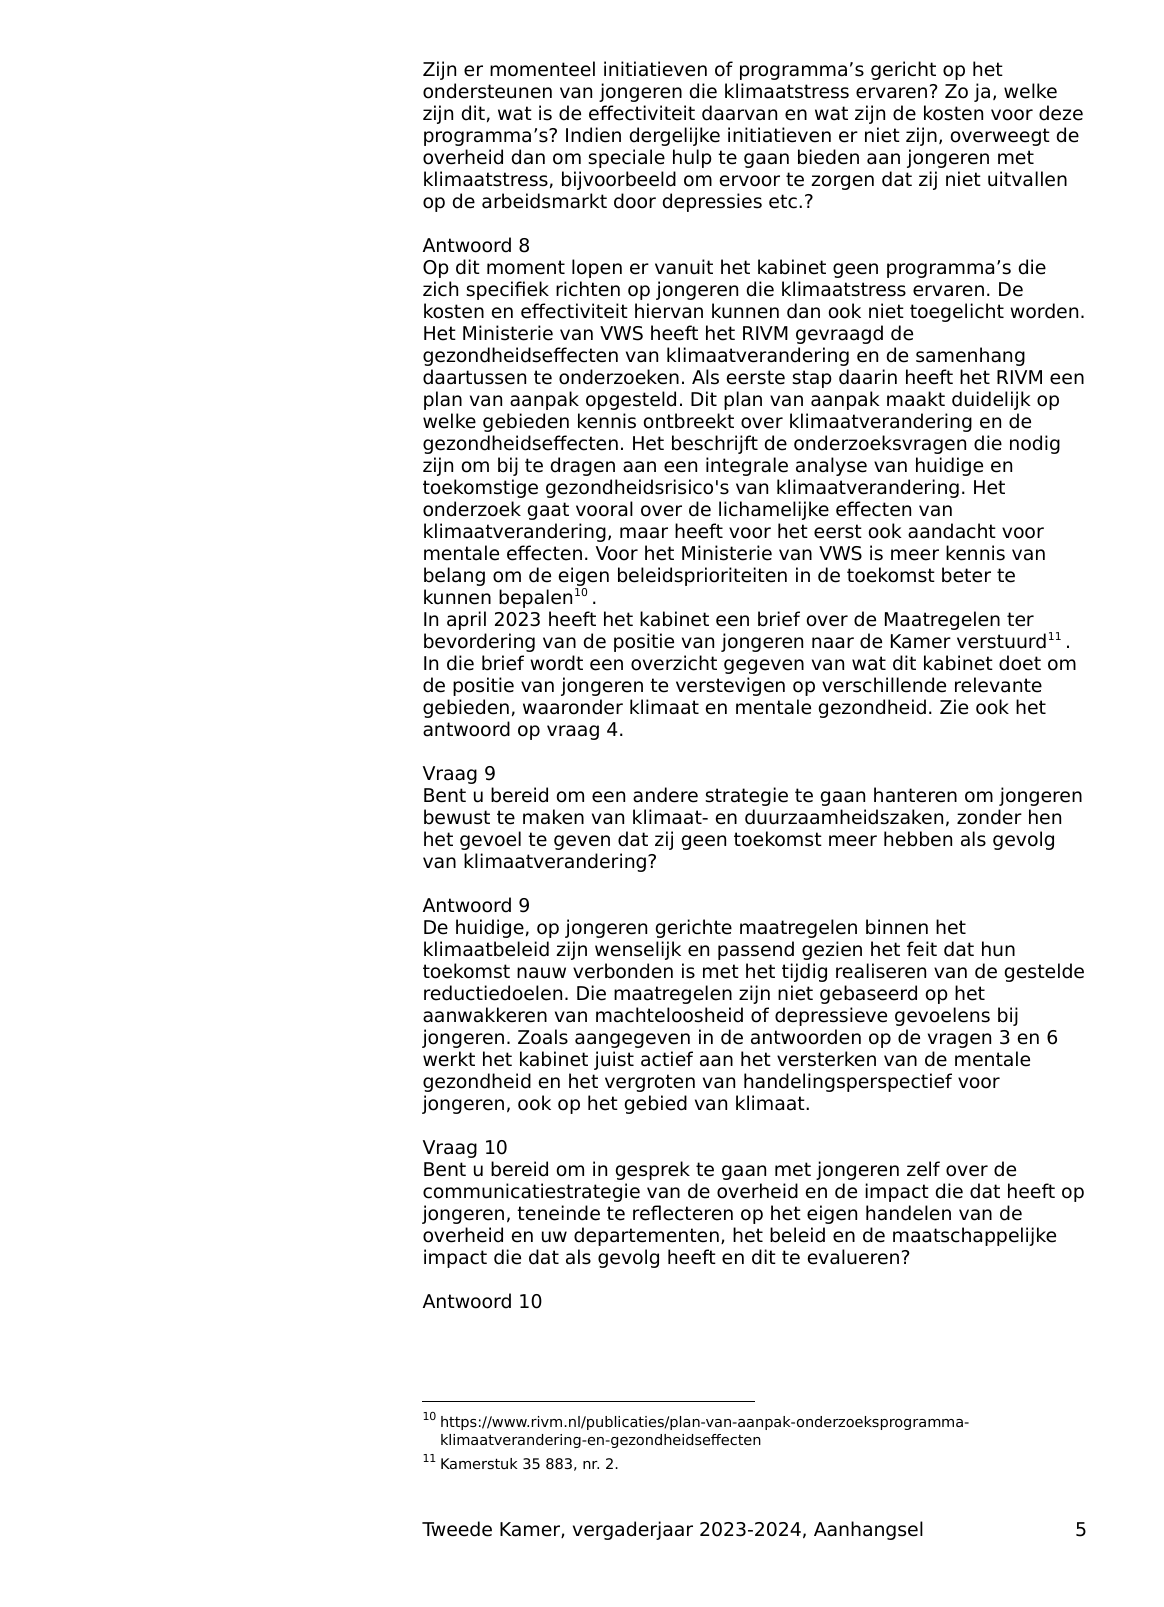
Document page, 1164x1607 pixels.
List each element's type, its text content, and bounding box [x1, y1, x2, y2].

text Bent u bereid om in gesprek te gaan met jongeren zelf over de communicatiestrategie van de overheid en de impact die dat heeft op jongeren, teneinde te reflecteren op het eigen handelen van de overheid en uw departementen, het beleid en de maatschappelijke impact die dat als gevolg heeft en dit te evalueren? [422, 1159, 1087, 1269]
text In april 2023 heeft het kabinet een brief over de Maatregelen ter bevordering van de positie van jongeren naar de Kamer verstuurd. In die brief wordt een overzicht gegeven van wat dit kabinet doet om de positie van jongeren te verstevigen op verschillende relevante gebieden, waaronder klimaat en mentale gezondheid. Zie ook het antwoord op vraag 4. [422, 609, 1087, 741]
text Vraag 10 [422, 1137, 1087, 1159]
text Vraag 9 [422, 763, 1087, 785]
text Het Ministerie van VWS heeft het RIVM gevraagd de gezondheidseffecten van klimaatverandering en de samenhang daartussen te onderzoeken. Als eerste stap daarin heeft het RIVM een plan van aanpak opgesteld. Dit plan van aanpak maakt duidelijk op welke gebieden kennis ontbreekt over klimaatverandering en de gezondheidseffecten. Het beschrijft de onderzoeksvragen die nodig zijn om bij te dragen aan een integrale analyse van huidige en toekomstige gezondheidsrisico's van klimaatverandering. Het onderzoek gaat vooral over de lichamelijke effecten van klimaatverandering, maar heeft voor het eerst ook aandacht voor mentale effecten. Voor het Ministerie van VWS is meer kennis van belang om de eigen beleidsprioriteiten in de toekomst beter te kunnen bepalen. [422, 323, 1087, 609]
text Kamerstuk 35 883, nr. 2. [422, 1452, 1087, 1474]
text Antwoord 10 [422, 1291, 1087, 1313]
text https://www.rivm.nl/publicaties/plan-van-aanpak-onderzoeksprogramma-klimaatverandering-en-gezondheidseffecten [422, 1410, 1087, 1449]
text Antwoord 9 [422, 895, 1087, 917]
text Bent u bereid om een andere strategie te gaan hanteren om jongeren bewust te maken van klimaat- en duurzaamheidszaken, zonder hen het gevoel te geven dat zij geen toekomst meer hebben als gevolg van klimaatverandering? [422, 785, 1087, 873]
text De huidige, op jongeren gerichte maatregelen binnen het klimaatbeleid zijn wenselijk en passend gezien het feit dat hun toekomst nauw verbonden is met het tijdig realiseren van de gestelde reductiedoelen. Die maatregelen zijn niet gebaseerd op het aanwakkeren van machteloosheid of depressieve gevoelens bij jongeren. Zoals aangegeven in de antwoorden op de vragen 3 en 6 werkt het kabinet juist actief aan het versterken van de mentale gezondheid en het vergroten van handelingsperspectief voor jongeren, ook op het gebied van klimaat. [422, 917, 1087, 1115]
text Op dit moment lopen er vanuit het kabinet geen programma’s die zich specifiek richten op jongeren die klimaatstress ervaren. De kosten en effectiviteit hiervan kunnen dan ook niet toegelicht worden. [422, 257, 1087, 323]
text Zijn er momenteel initiatieven of programma’s gericht op het ondersteunen van jongeren die klimaatstress ervaren? Zo ja, welke zijn dit, wat is de effectiviteit daarvan en wat zijn de kosten voor deze programma’s? Indien dergelijke initiatieven er niet zijn, overweegt de overheid dan om speciale hulp te gaan bieden aan jongeren met klimaatstress, bijvoorbeeld om ervoor te zorgen dat zij niet uitvallen op de arbeidsmarkt door depressies etc.? [422, 59, 1087, 213]
text Antwoord 8 [422, 235, 1087, 257]
